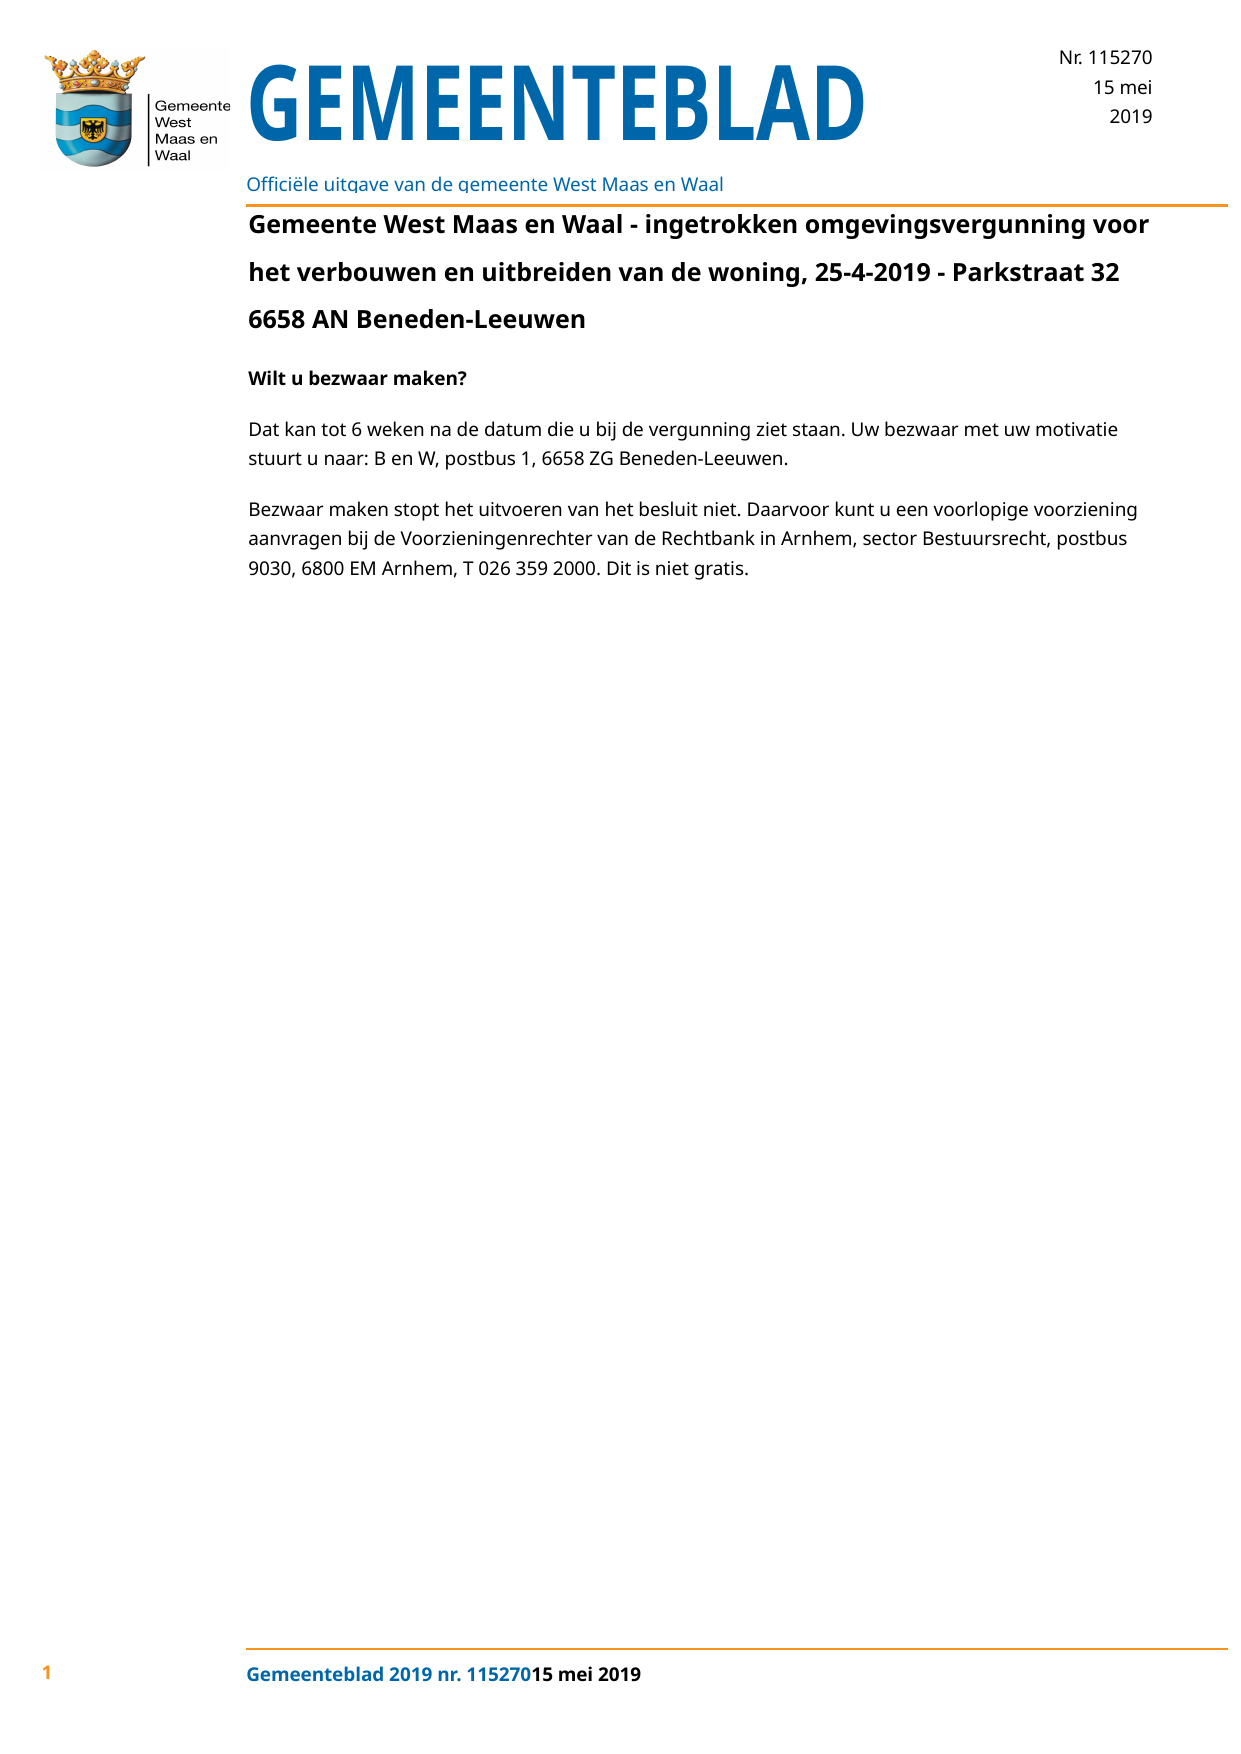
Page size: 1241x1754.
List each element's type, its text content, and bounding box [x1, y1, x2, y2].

text Gemeente West Maas en Waal - ingetrokken omgevingsvergunning voor het verbouwen en uitbreiden van de woning, 25-4-2019 - Parkstraat 32 6658 AN Beneden-Leeuwen [248, 207, 1152, 336]
text Wilt u bezwaar maken? [248, 366, 1152, 391]
text Dat kan tot 6 weken na de datum die u bij de vergunning ziet staan. Uw bezwaar met uw motivatie stuurt u naar: B en W, postbus 1, 6658 ZG Beneden-Leeuwen. [248, 416, 1152, 471]
text Bezwaar maken stopt het uitvoeren van het besluit niet. Daarvoor kunt u een voorlopige voorziening aanvragen bij de Voorzieningenrechter van de Rechtbank in Arnhem, sector Bestuursrecht, postbus 9030, 6800 EM Arnhem, T 026 359 2000. Dit is niet gratis. [248, 496, 1152, 581]
picture [41, 47, 231, 172]
